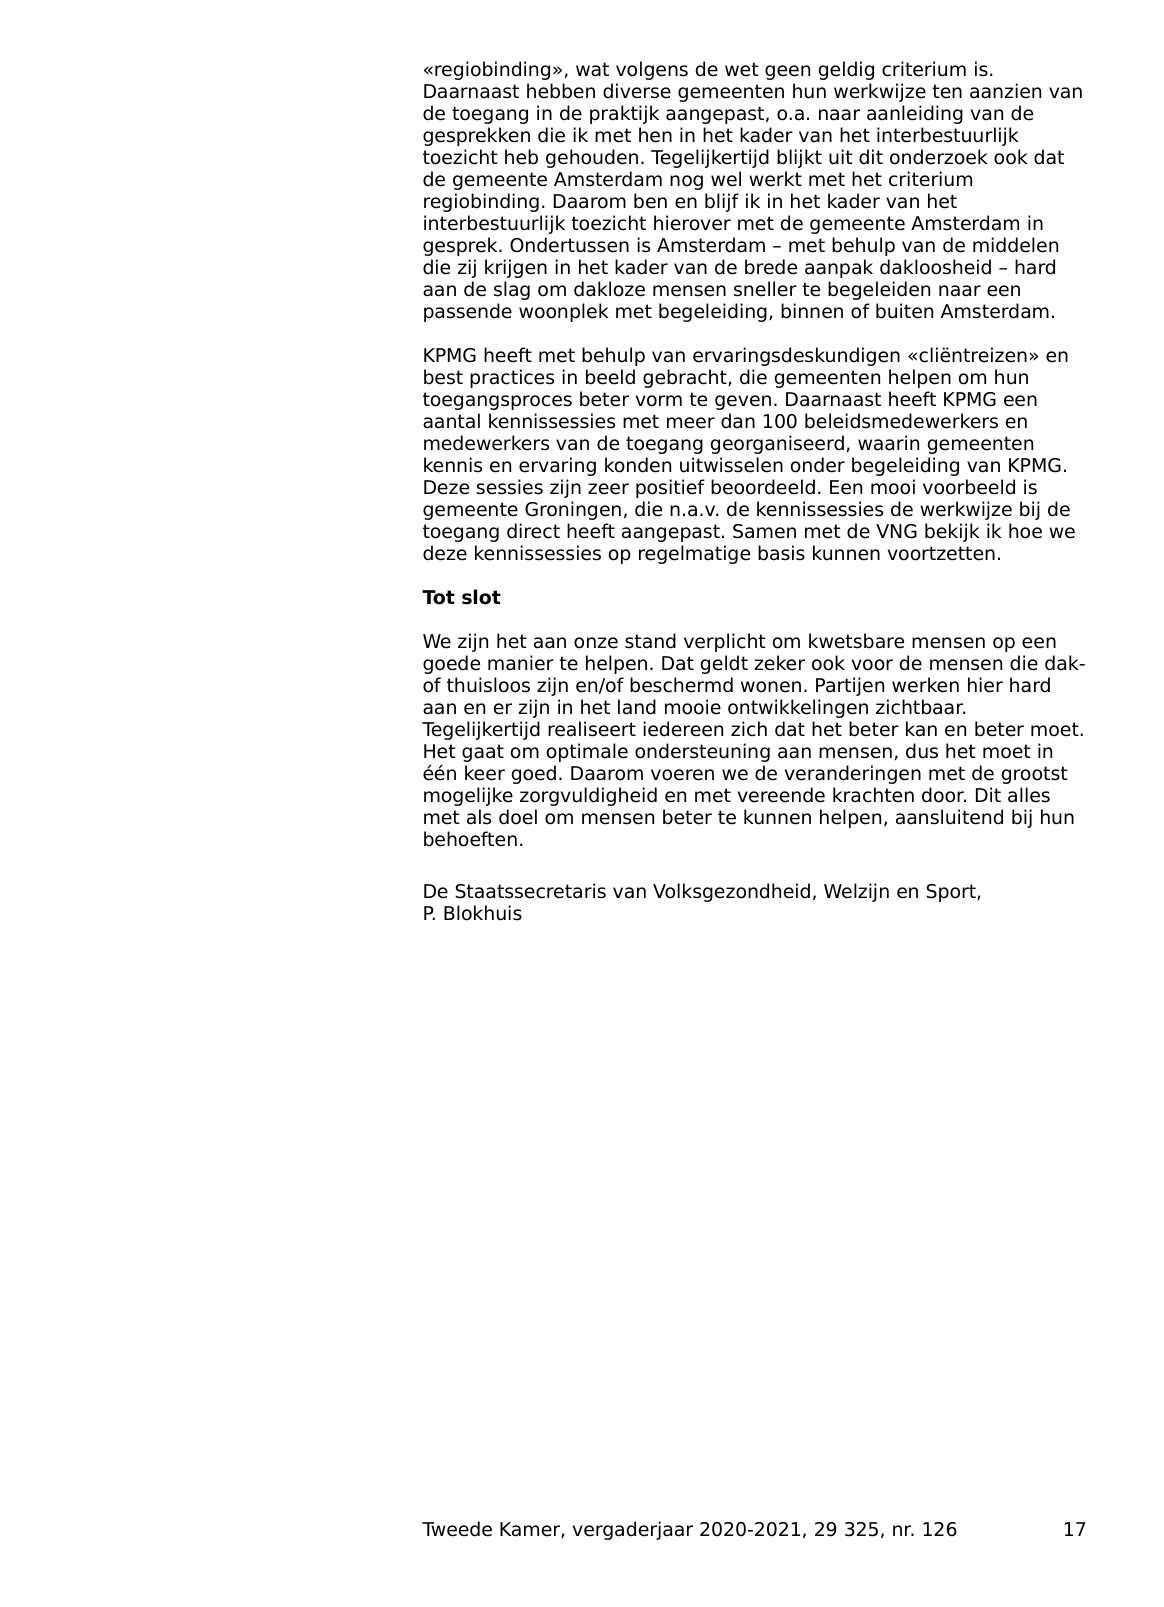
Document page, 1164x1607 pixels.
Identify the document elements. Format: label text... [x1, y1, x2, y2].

text De Staatssecretaris van Volksgezondheid, Welzijn en Sport, P. Blokhuis [422, 881, 1087, 925]
text «regiobinding», wat volgens de wet geen geldig criterium is. Daarnaast hebben diverse gemeenten hun werkwijze ten aanzien van de toegang in de praktijk aangepast, o.a. naar aanleiding van de gesprekken die ik met hen in het kader van het interbestuurlijk toezicht heb gehouden. Tegelijkertijd blijkt uit dit onderzoek ook dat de gemeente Amsterdam nog wel werkt met het criterium regiobinding. Daarom ben en blijf ik in het kader van het interbestuurlijk toezicht hierover met de gemeente Amsterdam in gesprek. Ondertussen is Amsterdam – met behulp van de middelen die zij krijgen in het kader van de brede aanpak dakloosheid – hard aan de slag om dakloze mensen sneller te begeleiden naar een passende woonplek met begeleiding, binnen of buiten Amsterdam. [422, 59, 1087, 323]
text KPMG heeft met behulp van ervaringsdeskundigen «cliëntreizen» en best practices in beeld gebracht, die gemeenten helpen om hun toegangsproces beter vorm te geven. Daarnaast heeft KPMG een aantal kennissessies met meer dan 100 beleidsmedewerkers en medewerkers van de toegang georganiseerd, waarin gemeenten kennis en ervaring konden uitwisselen onder begeleiding van KPMG. Deze sessies zijn zeer positief beoordeeld. Een mooi voorbeeld is gemeente Groningen, die n.a.v. de kennissessies de werkwijze bij de toegang direct heeft aangepast. Samen met de VNG bekijk ik hoe we deze kennissessies op regelmatige basis kunnen voortzetten. [422, 345, 1087, 565]
subtitle Tot slot [422, 587, 1087, 609]
text We zijn het aan onze stand verplicht om kwetsbare mensen op een goede manier te helpen. Dat geldt zeker ook voor de mensen die dak- of thuisloos zijn en/of beschermd wonen. Partijen werken hier hard aan en er zijn in het land mooie ontwikkelingen zichtbaar. Tegelijkertijd realiseert iedereen zich dat het beter kan en beter moet. Het gaat om optimale ondersteuning aan mensen, dus het moet in één keer goed. Daarom voeren we de veranderingen met de grootst mogelijke zorgvuldigheid en met vereende krachten door. Dit alles met als doel om mensen beter te kunnen helpen, aansluitend bij hun behoeften. [422, 631, 1087, 851]
